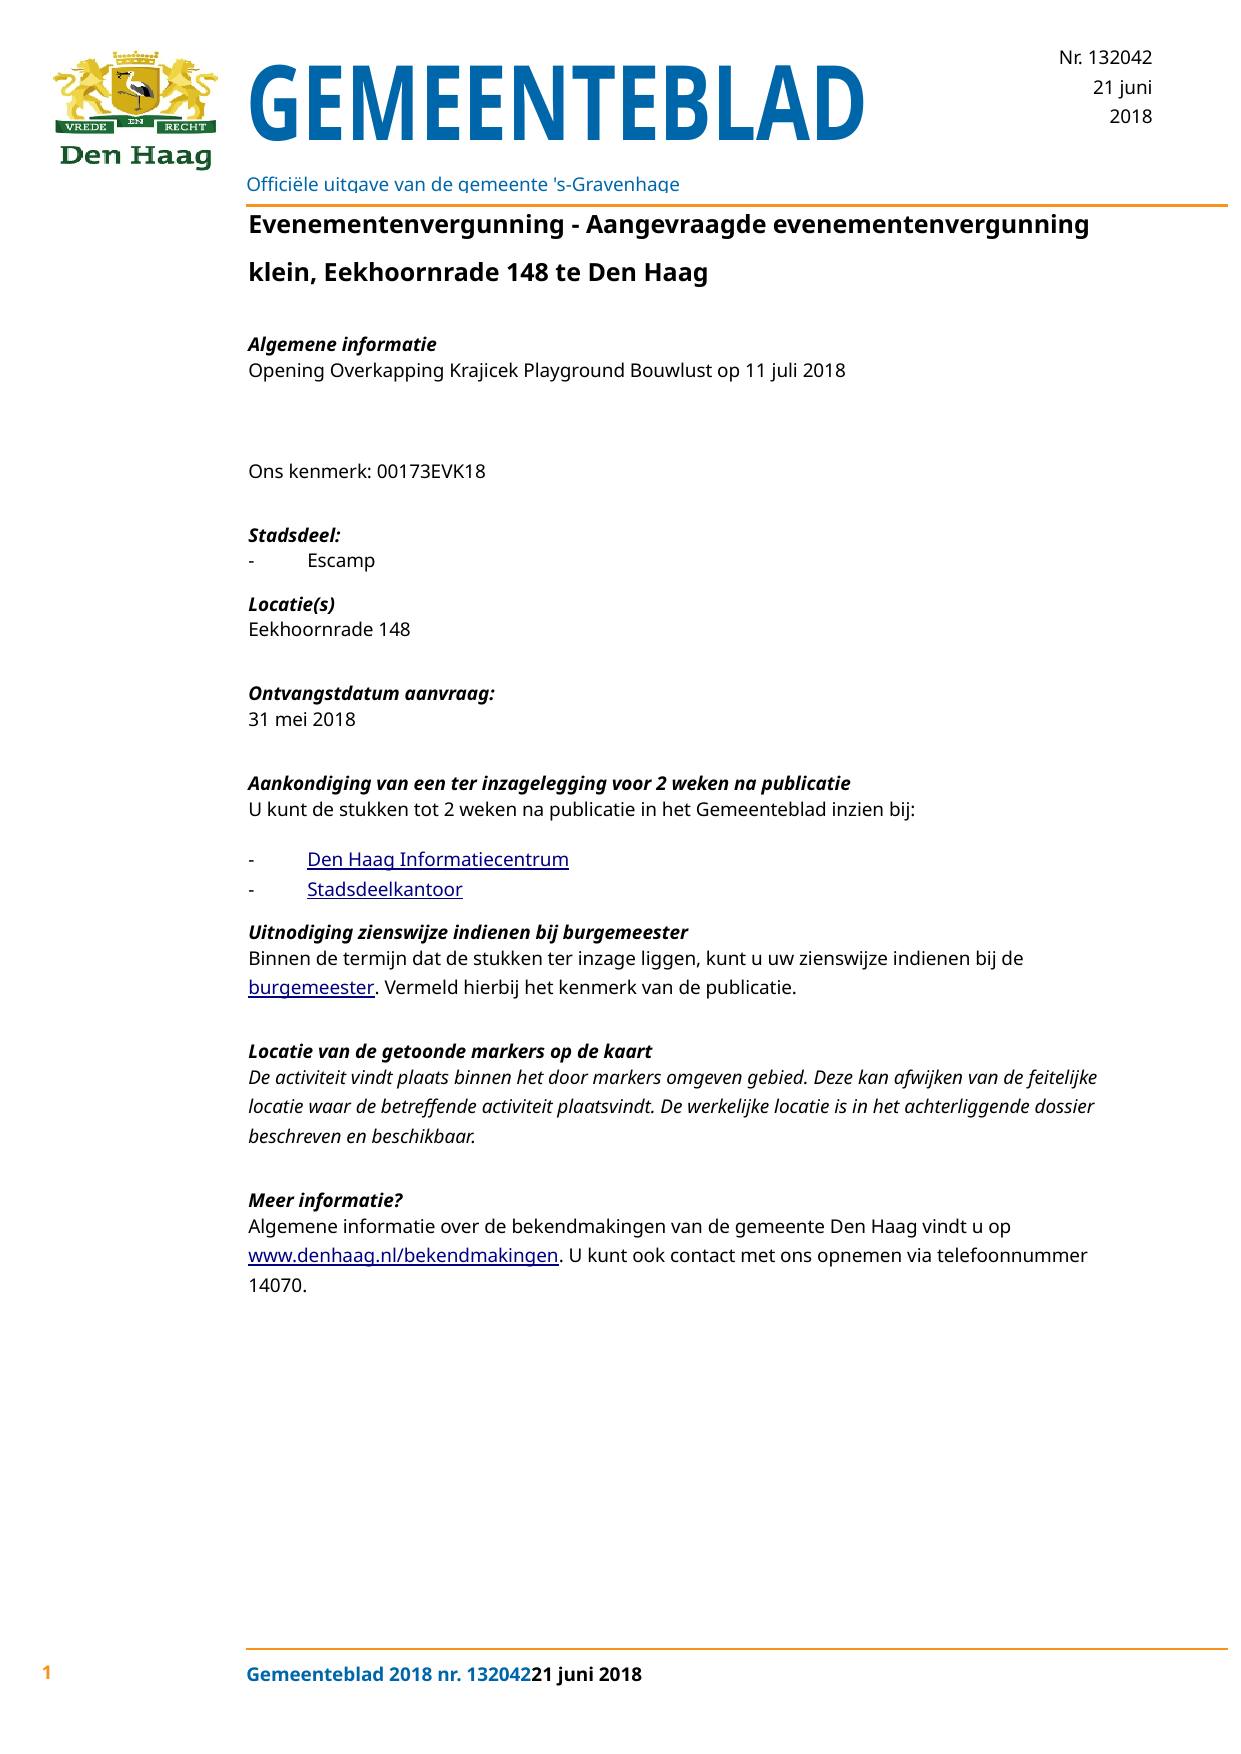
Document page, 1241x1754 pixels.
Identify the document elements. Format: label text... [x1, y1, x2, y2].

text Locatie van de getoonde markers op de kaart [248, 1038, 1152, 1064]
text Ons kenmerk: 00173EVK18 [248, 458, 1152, 484]
text De activiteit vindt plaats binnen het door markers omgeven gebied. Deze kan afwijken van de feitelijke locatie waar de betreffende activiteit plaatsvindt. De werkelijke locatie is in het achterliggende dossier beschreven en beschikbaar. [248, 1064, 1152, 1149]
text Opening Overkapping Krajicek Playground Bouwlust op 11 juli 2018 [248, 357, 1152, 383]
picture [41, 47, 231, 172]
text Ontvangstdatum aanvraag: [248, 681, 1152, 706]
list Escamp [248, 548, 1152, 573]
text Algemene informatie over de bekendmakingen van de gemeente Den Haag vindt u op www.denhaag.nl/bekendmakingen. U kunt ook contact met ons opnemen via telefoonnummer 14070. [248, 1213, 1152, 1298]
text Stadsdeel: [248, 522, 1152, 548]
text Locatie(s) [248, 591, 1152, 617]
list Stadsdeelkantoor [248, 876, 1152, 902]
text 31 mei 2018 [248, 706, 1152, 732]
text Aankondiging van een ter inzagelegging voor 2 weken na publicatie [248, 770, 1152, 796]
text Eekhoornrade 148 [248, 617, 1152, 642]
text Binnen de termijn dat de stukken ter inzage liggen, kunt u uw zienswijze indienen bij de burgemeester. Vermeld hierbij het kenmerk van de publicatie. [248, 945, 1152, 1000]
text Evenementenvergunning - Aangevraagde evenementenvergunning klein, Eekhoornrade 148 te Den Haag [248, 207, 1152, 288]
text U kunt de stukken tot 2 weken na publicatie in het Gemeenteblad inzien bij: [248, 796, 1152, 822]
text Meer informatie? [248, 1187, 1152, 1213]
list Den Haag Informatiecentrum [248, 846, 1152, 872]
text Uitnodiging zienswijze indienen bij burgemeester [248, 919, 1152, 945]
text Algemene informatie [248, 331, 1152, 357]
